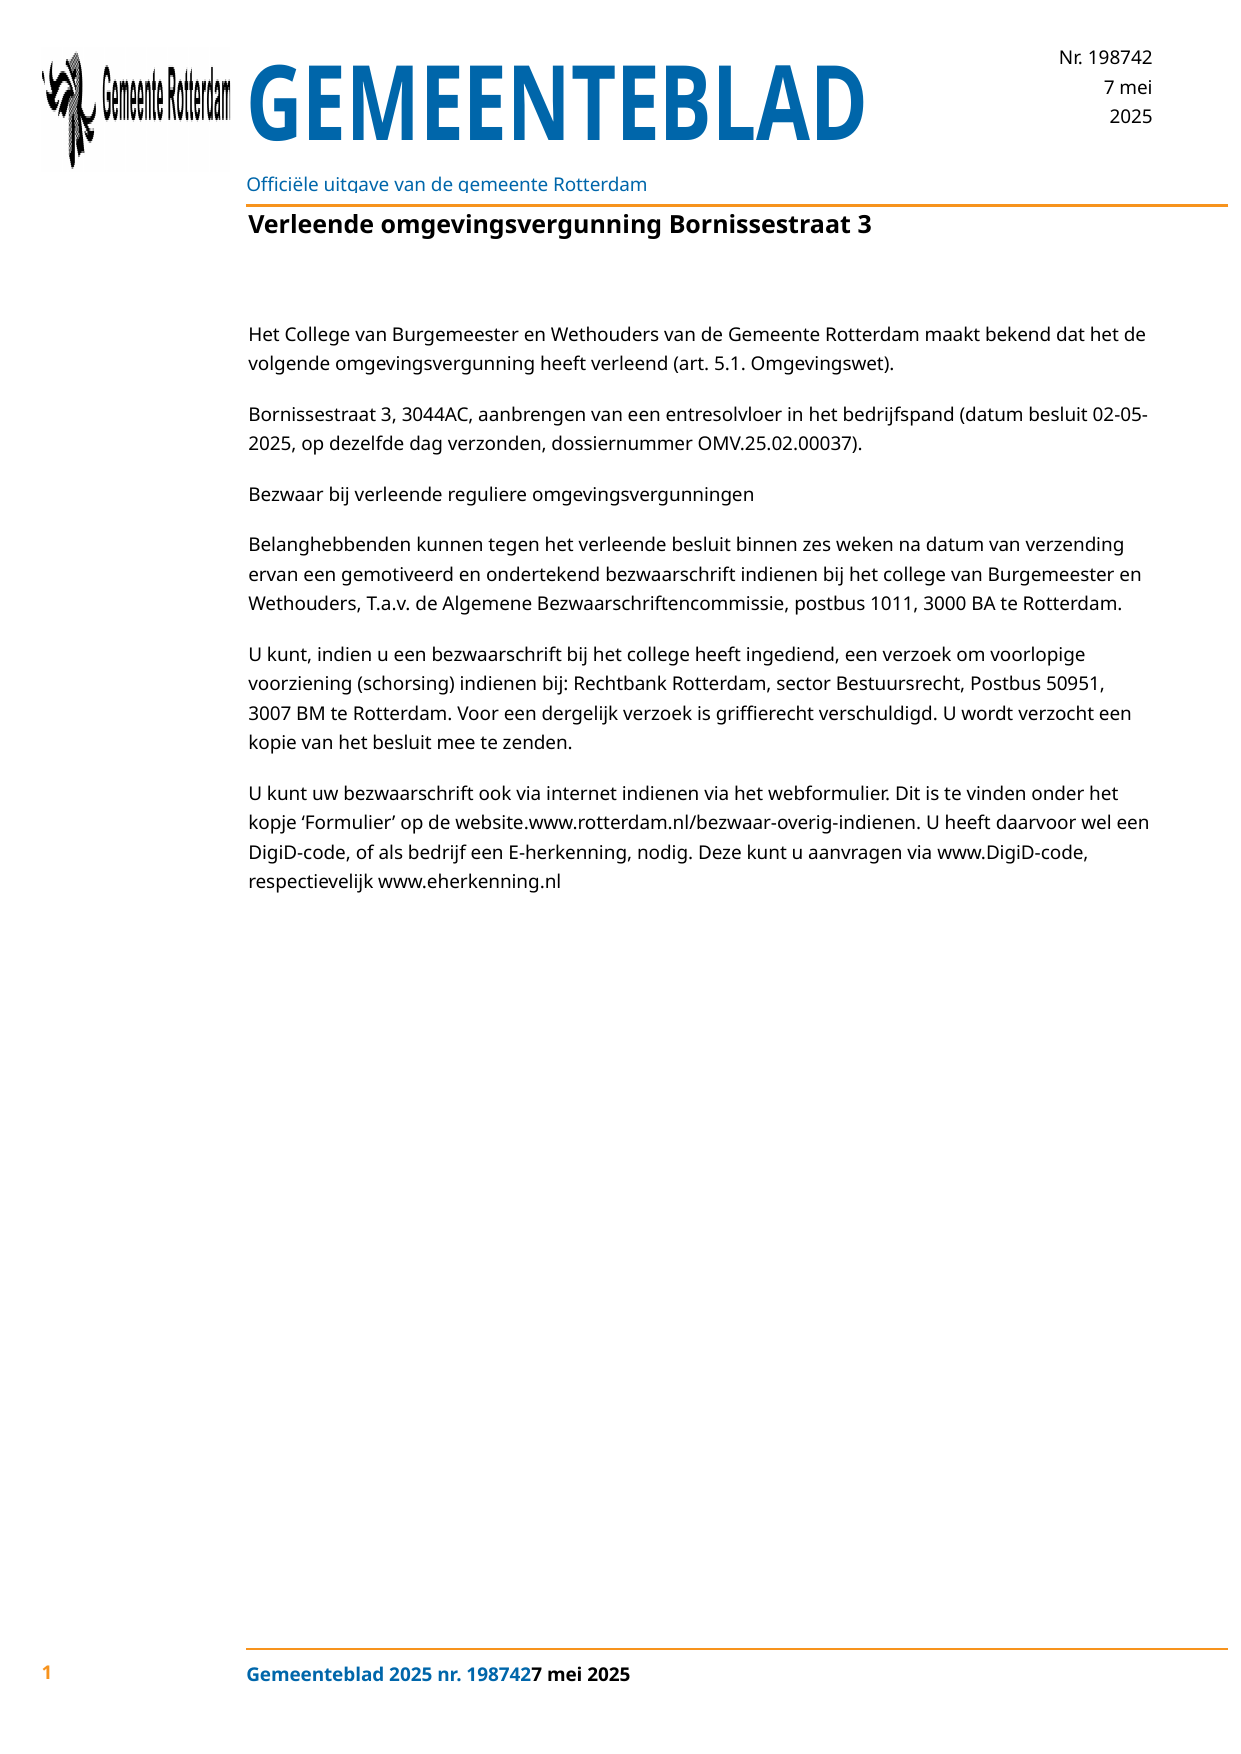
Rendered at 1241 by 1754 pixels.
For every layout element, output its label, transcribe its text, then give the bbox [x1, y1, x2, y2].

text U kunt uw bezwaarschrift ook via internet indienen via het webformulier. Dit is te vinden onder het kopje ‘Formulier’ op de website.www.rotterdam.nl/bezwaar-overig-indienen. U heeft daarvoor wel een DigiD-code, of als bedrijf een E-herkenning, nodig. Deze kunt u aanvragen via www.DigiD-code, respectievelijk www.eherkenning.nl [248, 780, 1152, 894]
text Het College van Burgemeester en Wethouders van de Gemeente Rotterdam maakt bekend dat het de volgende omgevingsvergunning heeft verleend (art. 5.1. Omgevingswet). [248, 321, 1152, 376]
text Belanghebbenden kunnen tegen het verleende besluit binnen zes weken na datum van verzending ervan een gemotiveerd en ondertekend bezwaarschrift indienen bij het college van Burgemeester en Wethouders, T.a.v. de Algemene Bezwaarschriftencommissie, postbus 1011, 3000 BA te Rotterdam. [248, 531, 1152, 616]
text Bezwaar bij verleende reguliere omgevingsvergunningen [248, 481, 1152, 506]
text Verleende omgevingsvergunning Bornissestraat 3 [248, 207, 1152, 241]
text U kunt, indien u een bezwaarschrift bij het college heeft ingediend, een verzoek om voorlopige voorziening (schorsing) indienen bij: Rechtbank Rotterdam, sector Bestuursrecht, Postbus 50951, 3007 BM te Rotterdam. Voor een dergelijk verzoek is griffierecht verschuldigd. U wordt verzocht een kopie van het besluit mee te zenden. [248, 641, 1152, 755]
text Bornissestraat 3, 3044AC, aanbrengen van een entresolvloer in het bedrijfspand (datum besluit 02-05-2025, op dezelfde dag verzonden, dossiernummer OMV.25.02.00037). [248, 401, 1152, 456]
picture [41, 47, 231, 172]
